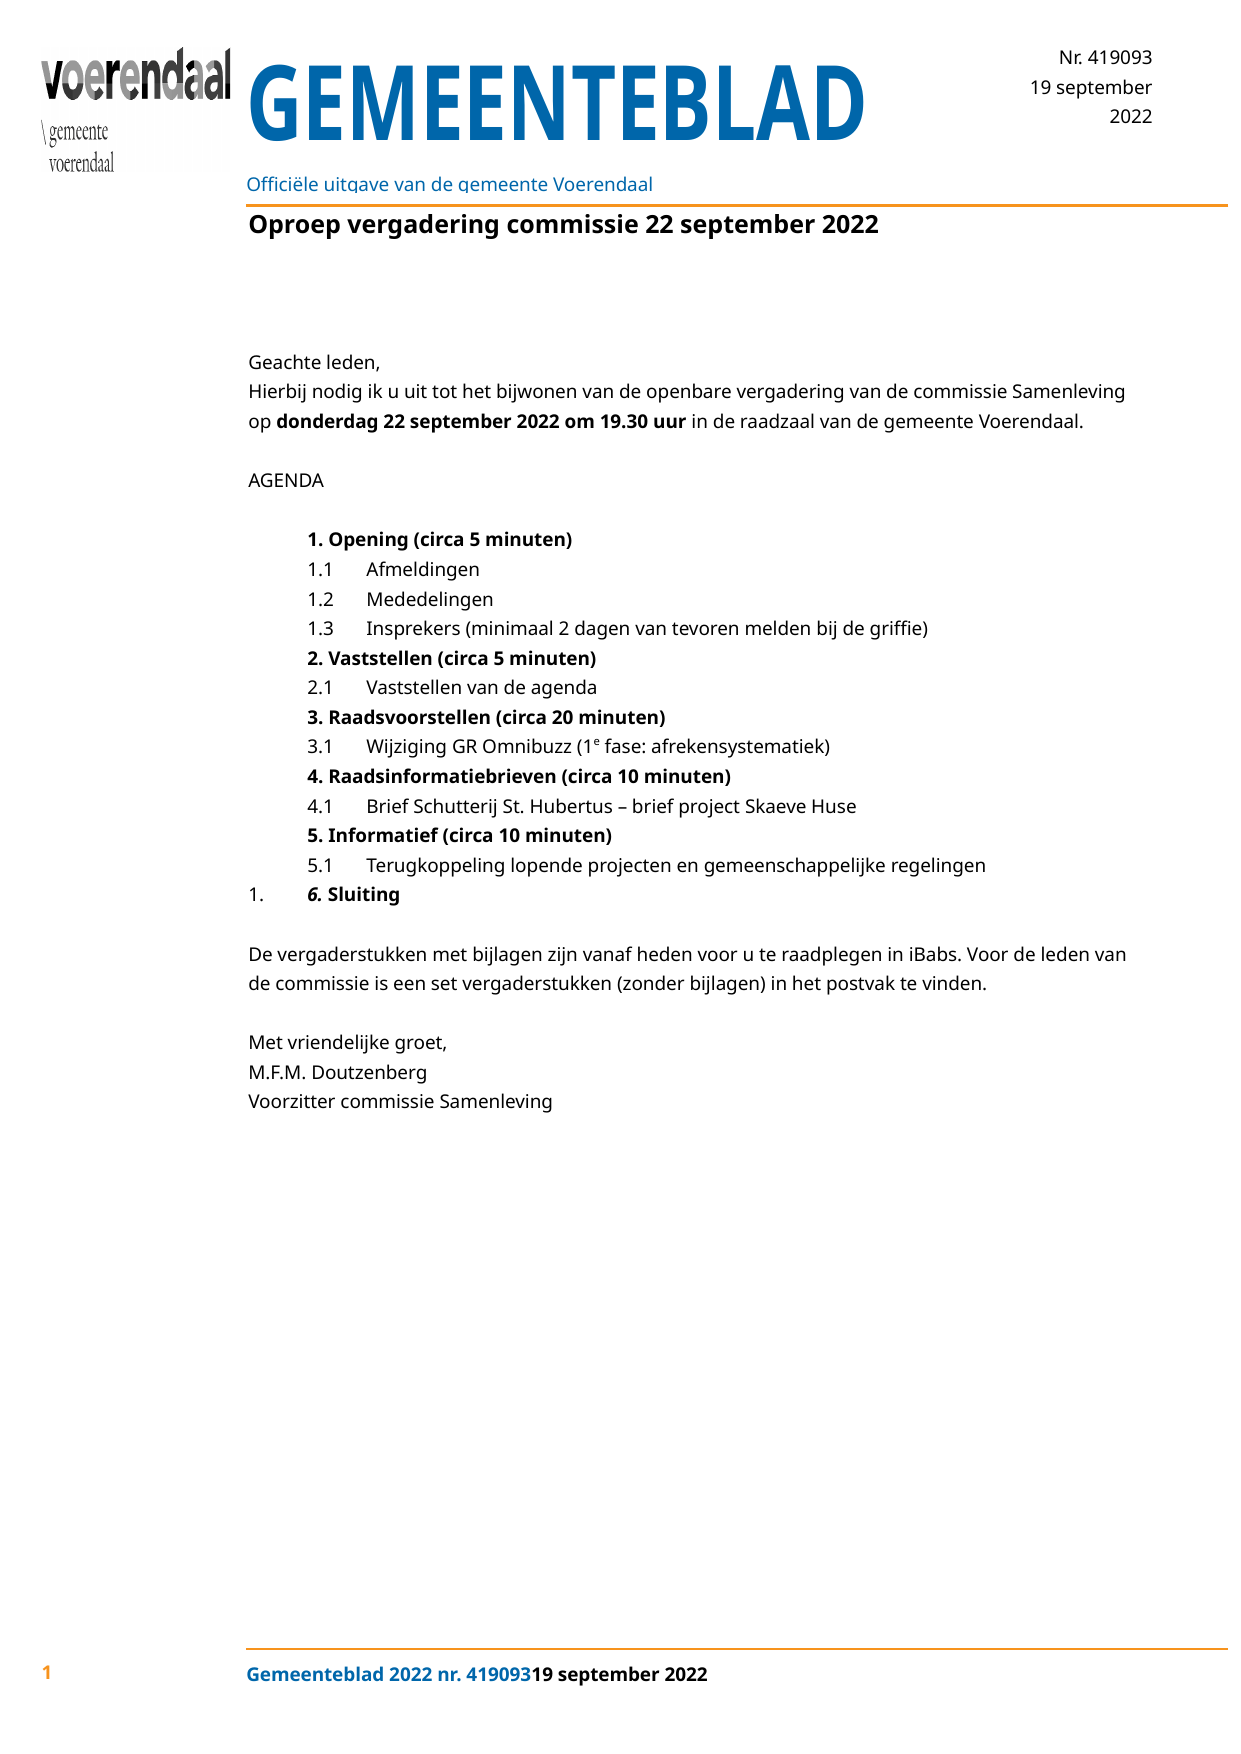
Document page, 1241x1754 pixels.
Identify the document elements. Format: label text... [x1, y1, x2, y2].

list 5. Informatief (circa 10 minuten) [248, 822, 1152, 848]
list 2. Vaststellen (circa 5 minuten) [248, 645, 1152, 671]
text AGENDA [248, 467, 1152, 493]
list Vaststellen van de agenda [307, 674, 1152, 700]
text Oproep vergadering commissie 22 september 2022 [248, 207, 1152, 241]
list Wijziging GR Omnibuzz (1e fase: afrekensystematiek) [307, 734, 1152, 759]
text Voorzitter commissie Samenleving [248, 1089, 1152, 1114]
text De vergaderstukken met bijlagen zijn vanaf heden voor u te raadplegen in iBabs. Voor de leden van de commissie is een set vergaderstukken (zonder bijlagen) in het postvak te vinden. [248, 941, 1152, 996]
list Afmeldingen [307, 556, 1152, 582]
list 3. Raadsvoorstellen (circa 20 minuten) [248, 704, 1152, 730]
list Mededelingen [307, 586, 1152, 612]
text Met vriendelijke groet, [248, 1029, 1152, 1055]
list 1. Opening (circa 5 minuten) [248, 527, 1152, 552]
list 6. Sluiting [248, 882, 1152, 907]
text Hierbij nodig ik u uit tot het bijwonen van de openbare vergadering van de commissie Samenleving op donderdag 22 september 2022 om 19.30 uur in de raadzaal van de gemeente Voerendaal. [248, 379, 1152, 434]
list Terugkoppeling lopende projecten en gemeenschappelijke regelingen [307, 852, 1152, 878]
text M.F.M. Doutzenberg [248, 1059, 1152, 1085]
list Insprekers (minimaal 2 dagen van tevoren melden bij de griffie) [307, 615, 1152, 641]
text Geachte leden, [248, 349, 1152, 375]
list 4. Raadsinformatiebrieven (circa 10 minuten) [248, 763, 1152, 789]
picture [41, 47, 231, 172]
list Brief Schutterij St. Hubertus – brief project Skaeve Huse [307, 793, 1152, 819]
